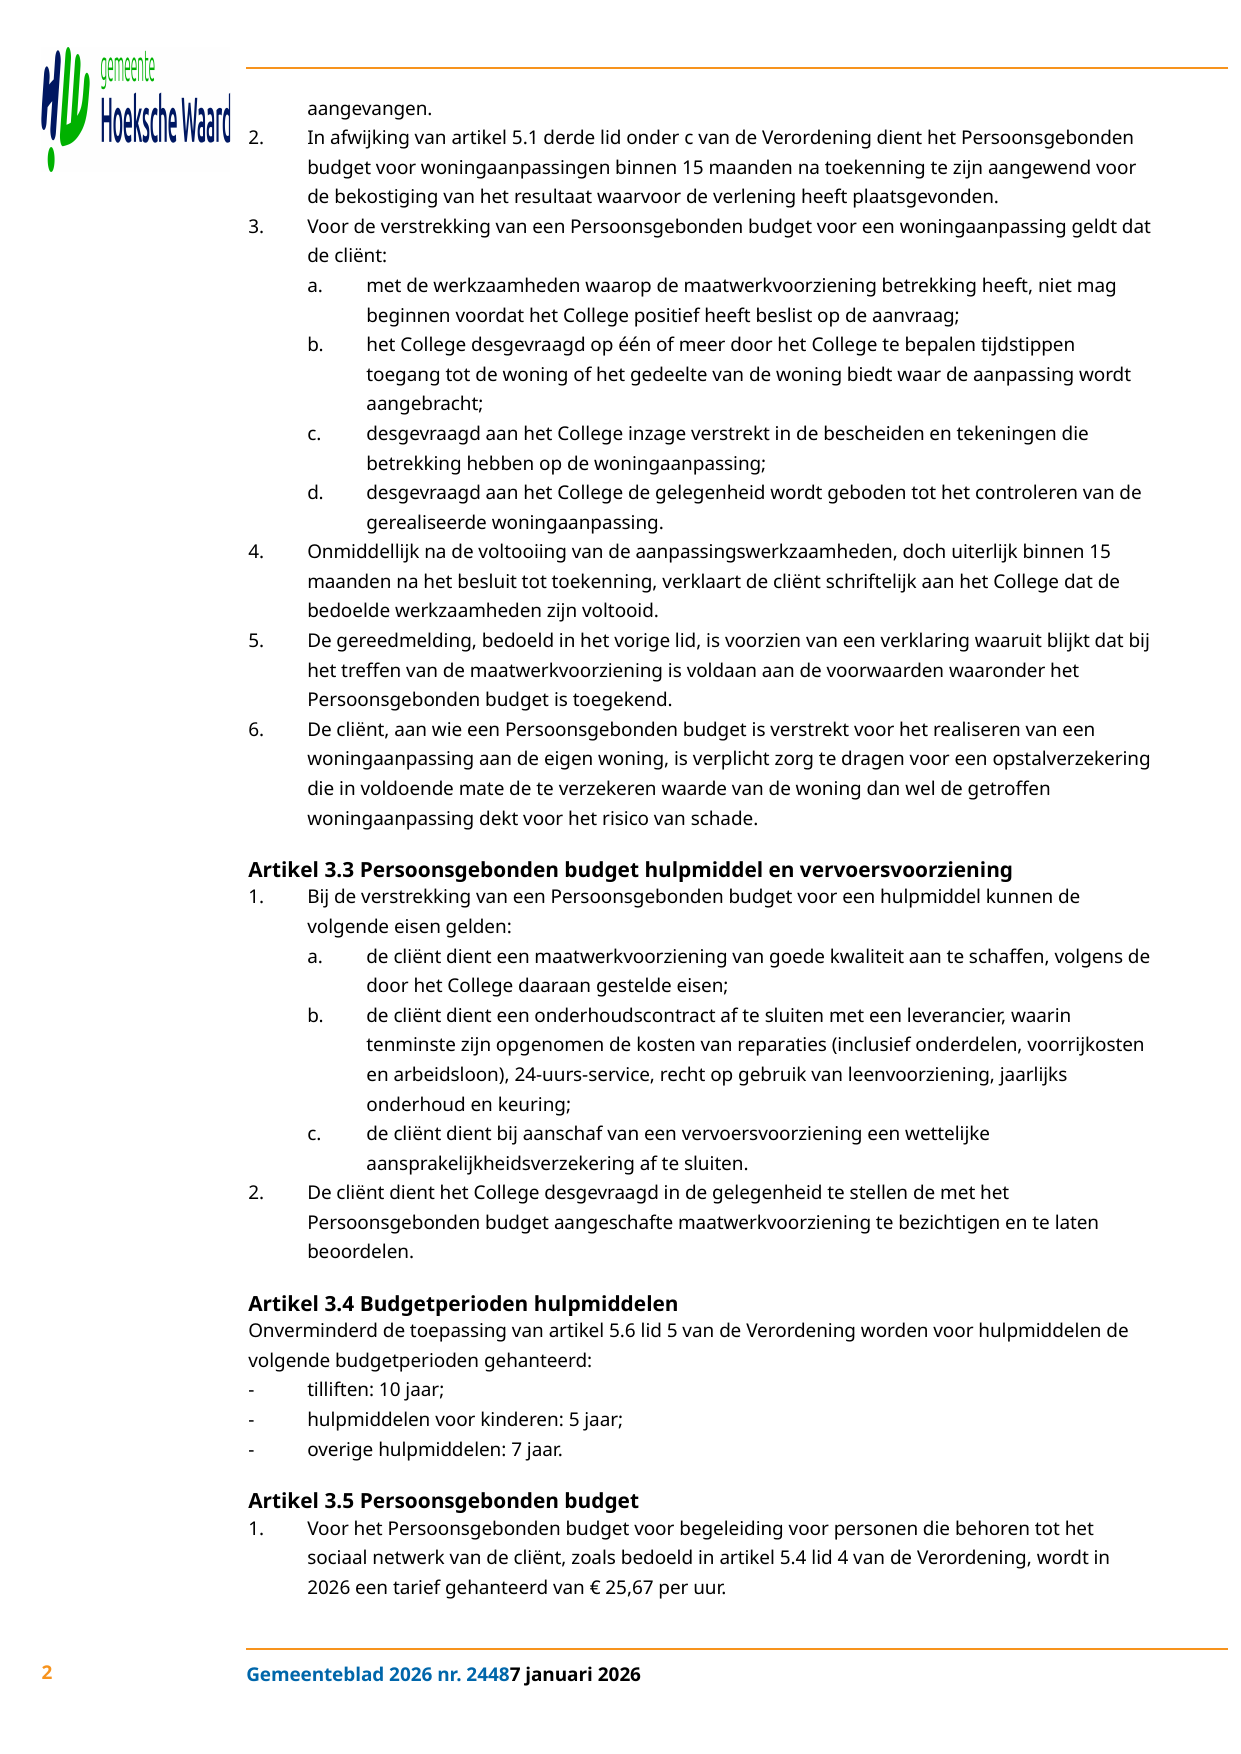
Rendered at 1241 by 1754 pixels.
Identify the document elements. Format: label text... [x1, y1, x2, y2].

list de cliënt dient bij aanschaf van een vervoersvoorziening een wettelijke aansprakelijkheidsverzekering af te sluiten. [307, 1120, 1152, 1176]
text Artikel 3.5 Persoonsgebonden budget [248, 1486, 1152, 1515]
text Onverminderd de toepassing van artikel 5.6 lid 5 van de Verordening worden voor hulpmiddelen de volgende budgetperioden gehanteerd: [248, 1317, 1152, 1373]
list Onmiddellijk na de voltooiing van de aanpassingswerkzaamheden, doch uiterlijk binnen 15 maanden na het besluit tot toekenning, verklaart de cliënt schriftelijk aan het College dat de bedoelde werkzaamheden zijn voltooid. [248, 538, 1152, 623]
list overige hulpmiddelen: 7 jaar. [248, 1436, 1152, 1462]
list Voor het Persoonsgebonden budget voor begeleiding voor personen die behoren tot het sociaal netwerk van de cliënt, zoals bedoeld in artikel 5.4 lid 4 van de Verordening, wordt in 2026 een tarief gehanteerd van € 25,67 per uur. [248, 1515, 1152, 1599]
picture [41, 47, 231, 172]
list De cliënt, aan wie een Persoonsgebonden budget is verstrekt voor het realiseren van een woningaanpassing aan de eigen woning, is verplicht zorg te dragen voor een opstalverzekering die in voldoende mate de te verzekeren waarde van de woning dan wel de getroffen woningaanpassing dekt voor het risico van schade. [248, 716, 1152, 831]
text Artikel 3.3 Persoonsgebonden budget hulpmiddel en vervoersvoorziening [248, 855, 1152, 884]
list de cliënt dient een maatwerkvoorziening van goede kwaliteit aan te schaffen, volgens de door het College daaraan gestelde eisen; [307, 943, 1152, 998]
list aangevangen. [248, 95, 1152, 121]
list desgevraagd aan het College inzage verstrekt in de bescheiden en tekeningen die betrekking hebben op de woningaanpassing; [307, 420, 1152, 476]
list In afwijking van artikel 5.1 derde lid onder c van de Verordening dient het Persoonsgebonden budget voor woningaanpassingen binnen 15 maanden na toekenning te zijn aangewend voor de bekostiging van het resultaat waarvoor de verlening heeft plaatsgevonden. [248, 124, 1152, 209]
list De cliënt dient het College desgevraagd in de gelegenheid te stellen de met het Persoonsgebonden budget aangeschafte maatwerkvoorziening te bezichtigen en te laten beoordelen. [248, 1179, 1152, 1264]
text Artikel 3.4 Budgetperioden hulpmiddelen [248, 1289, 1152, 1317]
list tilliften: 10 jaar; [248, 1377, 1152, 1402]
list De gereedmelding, bedoeld in het vorige lid, is voorzien van een verklaring waaruit blijkt dat bij het treffen van de maatwerkvoorziening is voldaan aan de voorwaarden waaronder het Persoonsgebonden budget is toegekend. [248, 627, 1152, 712]
list de cliënt dient een onderhoudscontract af te sluiten met een leverancier, waarin tenminste zijn opgenomen de kosten van reparaties (inclusief onderdelen, voorrijkosten en arbeidsloon), 24-uurs-service, recht op gebruik van leenvoorziening, jaarlijks onderhoud en keuring; [307, 1002, 1152, 1116]
list desgevraagd aan het College de gelegenheid wordt geboden tot het controleren van de gerealiseerde woningaanpassing. [307, 479, 1152, 535]
list hulpmiddelen voor kinderen: 5 jaar; [248, 1406, 1152, 1432]
list met de werkzaamheden waarop de maatwerkvoorziening betrekking heeft, niet mag beginnen voordat het College positief heeft beslist op de aanvraag; [307, 272, 1152, 328]
list Bij de verstrekking van een Persoonsgebonden budget voor een hulpmiddel kunnen de volgende eisen gelden: [248, 884, 1152, 939]
list het College desgevraagd op één of meer door het College te bepalen tijdstippen toegang tot de woning of het gedeelte van de woning biedt waar de aanpassing wordt aangebracht; [307, 331, 1152, 416]
list Voor de verstrekking van een Persoonsgebonden budget voor een woningaanpassing geldt dat de cliënt: [248, 213, 1152, 268]
